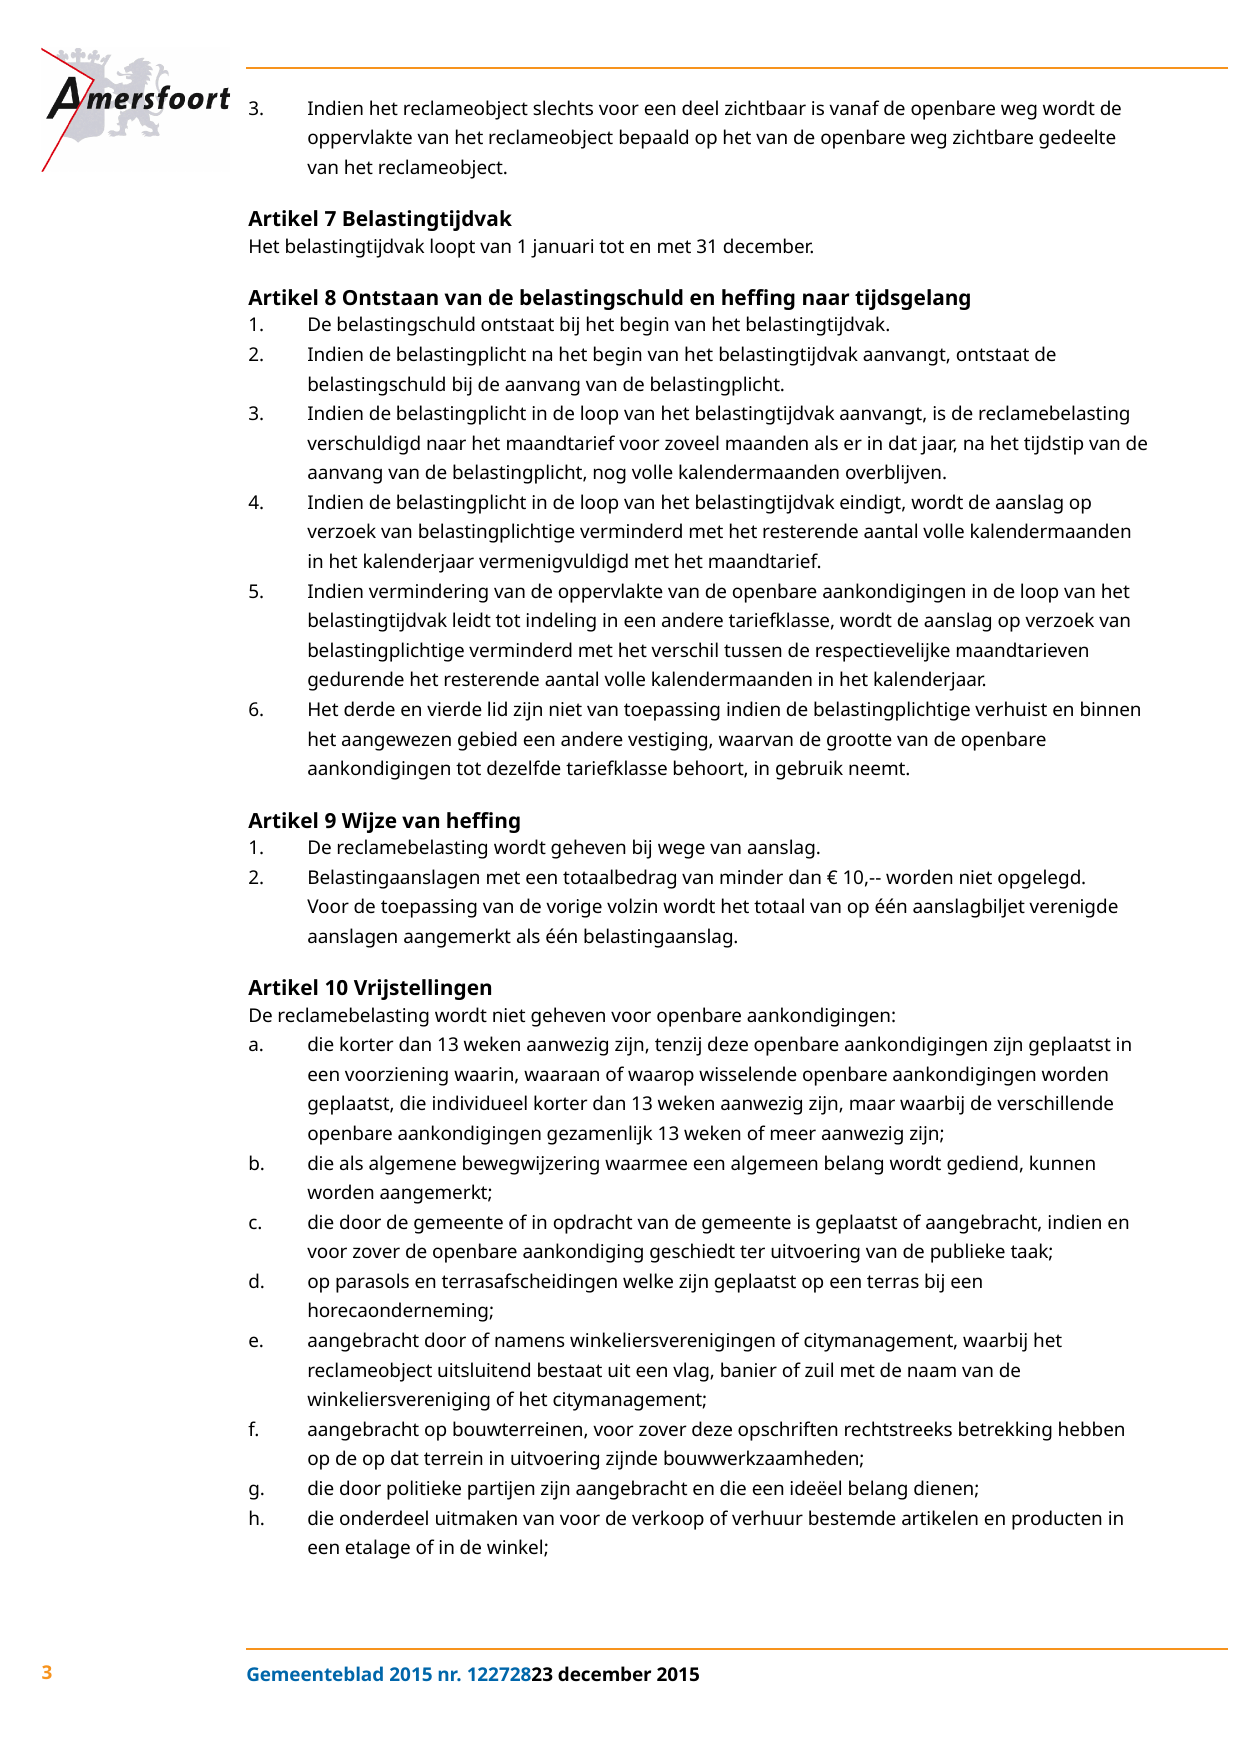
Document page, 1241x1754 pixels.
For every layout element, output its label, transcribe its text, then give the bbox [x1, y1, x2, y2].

list aangebracht door of namens winkeliersverenigingen of citymanagement, waarbij het reclameobject uitsluitend bestaat uit een vlag, banier of zuil met de naam van de winkeliersvereniging of het citymanagement; [248, 1327, 1152, 1412]
text Artikel 7 Belastingtijdvak [248, 204, 1152, 233]
list Belastingaanslagen met een totaalbedrag van minder dan € 10,-- worden niet opgelegd. [248, 864, 1152, 889]
list Indien het reclameobject slechts voor een deel zichtbaar is vanaf de openbare weg wordt de oppervlakte van het reclameobject bepaald op het van de openbare weg zichtbare gedeelte van het reclameobject. [248, 95, 1152, 180]
text Artikel 10 Vrijstellingen [248, 973, 1152, 1002]
list die korter dan 13 weken aanwezig zijn, tenzij deze openbare aankondigingen zijn geplaatst in een voorziening waarin, waaraan of waarop wisselende openbare aankondigingen worden geplaatst, die individueel korter dan 13 weken aanwezig zijn, maar waarbij de verschillende openbare aankondigingen gezamenlijk 13 weken of meer aanwezig zijn; [248, 1031, 1152, 1146]
list op parasols en terrasafscheidingen welke zijn geplaatst op een terras bij een horecaonderneming; [248, 1268, 1152, 1323]
text Artikel 9 Wijze van heffing [248, 806, 1152, 834]
list Voor de toepassing van de vorige volzin wordt het totaal van op één aanslagbiljet verenigde aanslagen aangemerkt als één belastingaanslag. [248, 893, 1152, 949]
list die onderdeel uitmaken van voor de verkoop of verhuur bestemde artikelen en producten in een etalage of in de winkel; [248, 1505, 1152, 1560]
list Het derde en vierde lid zijn niet van toepassing indien de belastingplichtige verhuist en binnen het aangewezen gebied een andere vestiging, waarvan de grootte van de openbare aankondigingen tot dezelfde tariefklasse behoort, in gebruik neemt. [248, 696, 1152, 781]
text Het belastingtijdvak loopt van 1 januari tot en met 31 december. [248, 233, 1152, 258]
list die door de gemeente of in opdracht van de gemeente is geplaatst of aangebracht, indien en voor zover de openbare aankondiging geschiedt ter uitvoering van de publieke taak; [248, 1209, 1152, 1264]
list die als algemene bewegwijzering waarmee een algemeen belang wordt gediend, kunnen worden aangemerkt; [248, 1150, 1152, 1205]
list aangebracht op bouwterreinen, voor zover deze opschriften rechtstreeks betrekking hebben op de op dat terrein in uitvoering zijnde bouwwerkzaamheden; [248, 1416, 1152, 1471]
list De reclamebelasting wordt geheven bij wege van aanslag. [248, 834, 1152, 860]
text De reclamebelasting wordt niet geheven voor openbare aankondigingen: [248, 1002, 1152, 1028]
list Indien de belastingplicht in de loop van het belastingtijdvak eindigt, wordt de aanslag op verzoek van belastingplichtige verminderd met het resterende aantal volle kalendermaanden in het kalenderjaar vermenigvuldigd met het maandtarief. [248, 489, 1152, 574]
list die door politieke partijen zijn aangebracht en die een ideëel belang dienen; [248, 1475, 1152, 1501]
list Indien de belastingplicht in de loop van het belastingtijdvak aanvangt, is de reclamebelasting verschuldigd naar het maandtarief voor zoveel maanden als er in dat jaar, na het tijdstip van de aanvang van de belastingplicht, nog volle kalendermaanden overblijven. [248, 400, 1152, 485]
list Indien vermindering van de oppervlakte van de openbare aankondigingen in de loop van het belastingtijdvak leidt tot indeling in een andere tariefklasse, wordt de aanslag op verzoek van belastingplichtige verminderd met het verschil tussen de respectievelijke maandtarieven gedurende het resterende aantal volle kalendermaanden in het kalenderjaar. [248, 578, 1152, 692]
picture [41, 47, 231, 172]
list De belastingschuld ontstaat bij het begin van het belastingtijdvak. [248, 312, 1152, 337]
text Artikel 8 Ontstaan van de belastingschuld en heffing naar tijdsgelang [248, 283, 1152, 312]
list Indien de belastingplicht na het begin van het belastingtijdvak aanvangt, ontstaat de belastingschuld bij de aanvang van de belastingplicht. [248, 341, 1152, 397]
